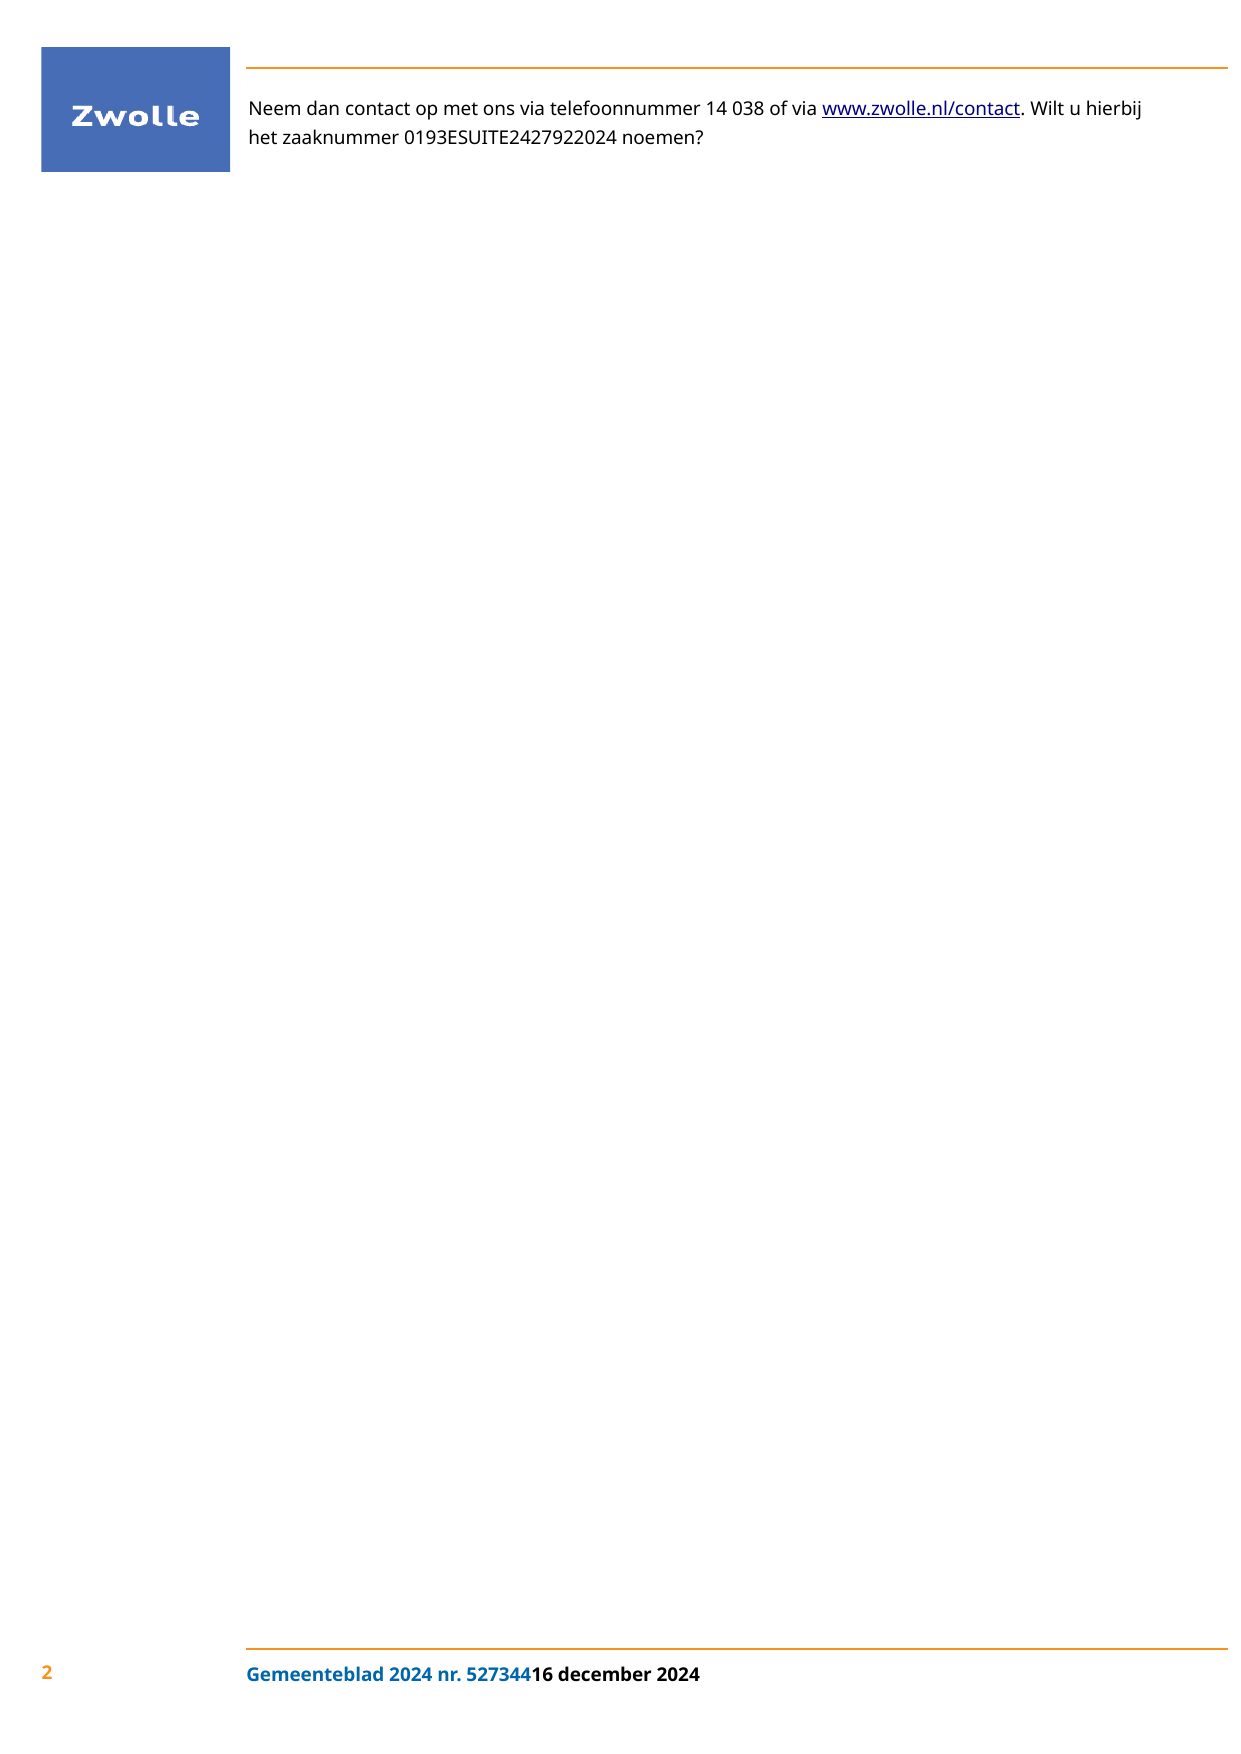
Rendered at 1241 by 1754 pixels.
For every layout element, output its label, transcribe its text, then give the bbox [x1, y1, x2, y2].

picture [41, 47, 231, 172]
text Neem dan contact op met ons via telefoonnummer 14 038 of via www.zwolle.nl/contact. Wilt u hierbij het zaaknummer 0193ESUITE2427922024 noemen? [248, 95, 1152, 150]
